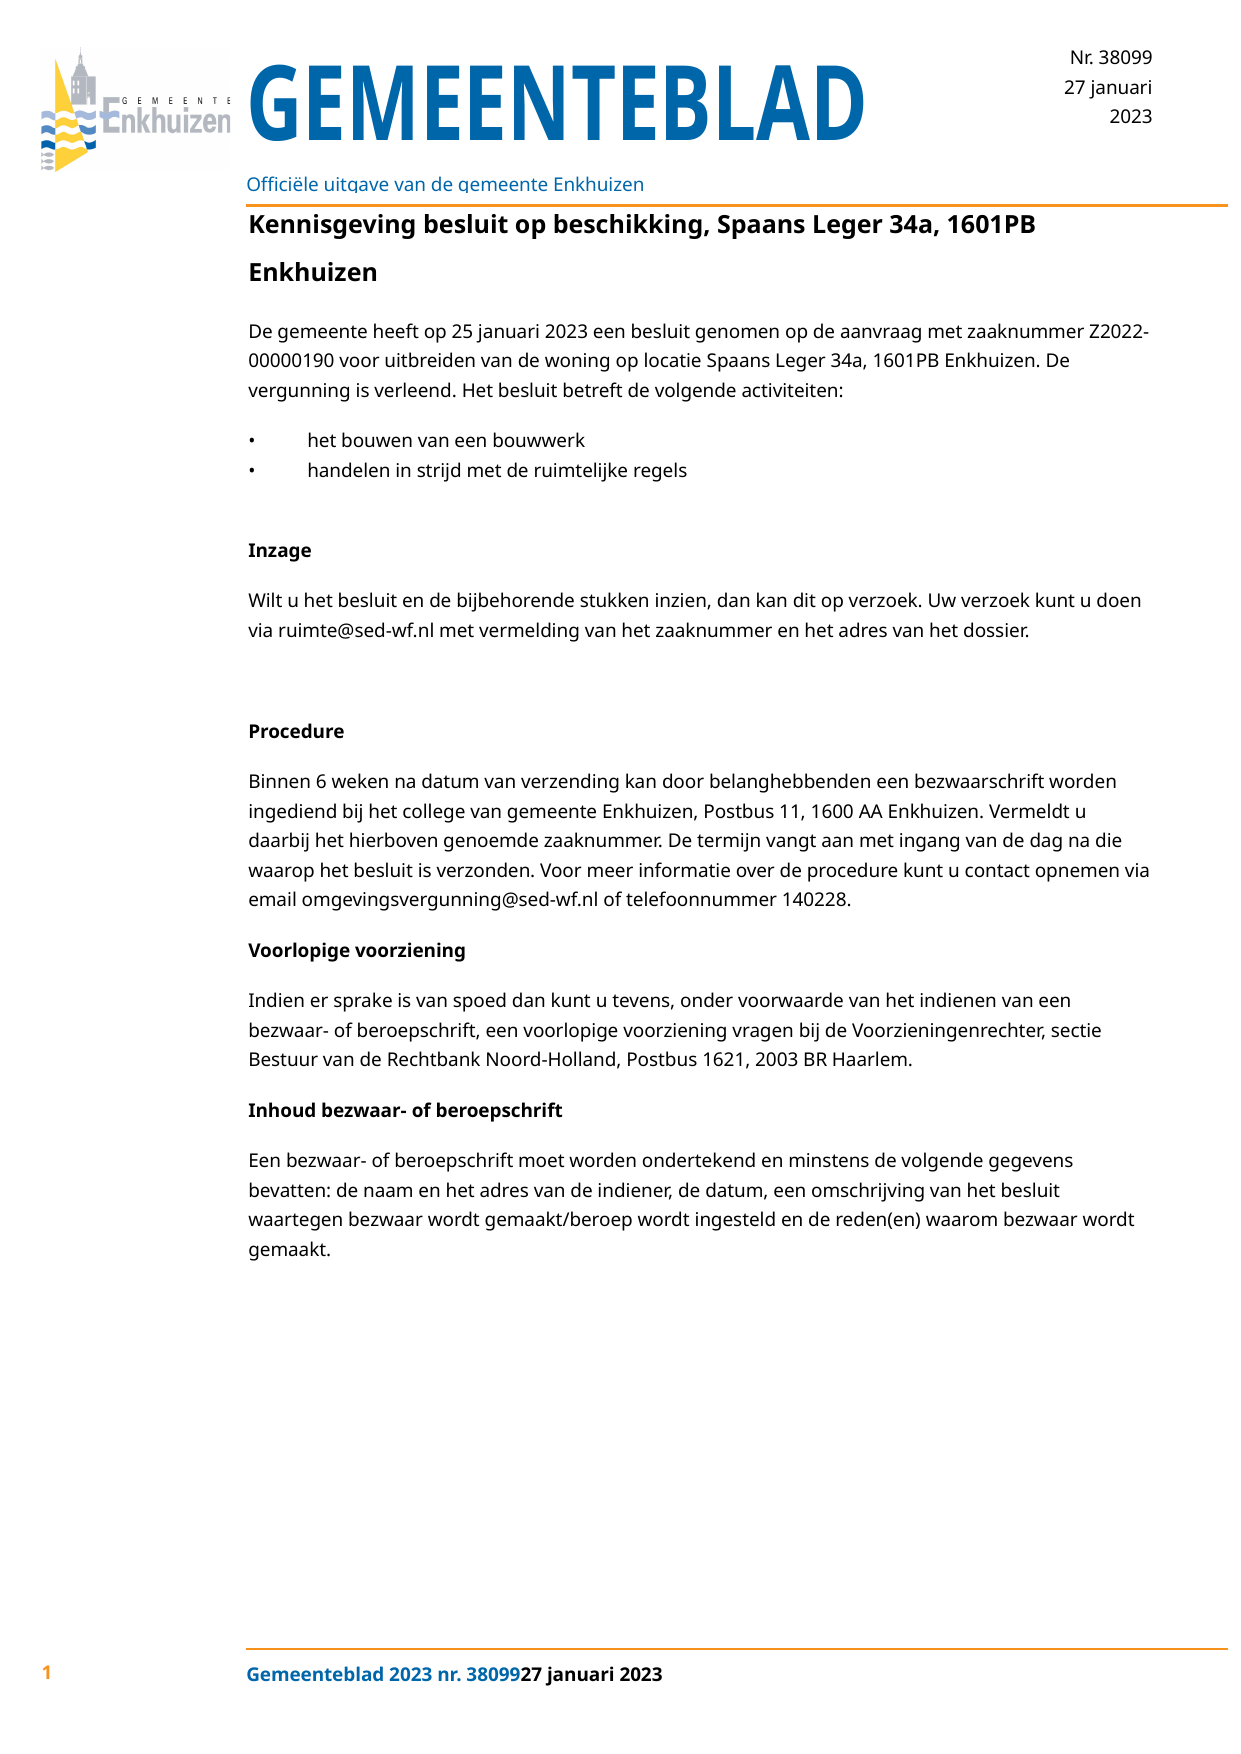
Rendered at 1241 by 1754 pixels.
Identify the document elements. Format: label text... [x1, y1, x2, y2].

text Een bezwaar- of beroepschrift moet worden ondertekend en minstens de volgende gegevens bevatten: de naam en het adres van de indiener, de datum, een omschrijving van het besluit waartegen bezwaar wordt gemaakt/beroep wordt ingesteld en de reden(en) waarom bezwaar wordt gemaakt. [248, 1147, 1152, 1262]
text Voorlopige voorziening [248, 937, 1152, 963]
text Indien er sprake is van spoed dan kunt u tevens, onder voorwaarde van het indienen van een bezwaar- of beroepschrift, een voorlopige voorziening vragen bij de Voorzieningenrechter, sectie Bestuur van de Rechtbank Noord-Holland, Postbus 1621, 2003 BR Haarlem. [248, 987, 1152, 1072]
text Inzage [248, 537, 1152, 563]
text Inhoud bezwaar- of beroepschrift [248, 1097, 1152, 1123]
list het bouwen van een bouwwerk [248, 427, 1152, 453]
list handelen in strijd met de ruimtelijke regels [248, 457, 1152, 483]
text Wilt u het besluit en de bijbehorende stukken inzien, dan kan dit op verzoek. Uw verzoek kunt u doen via ruimte@sed-wf.nl met vermelding van het zaaknummer en het adres van het dossier. [248, 587, 1152, 643]
text Binnen 6 weken na datum van verzending kan door belanghebbenden een bezwaarschrift worden ingediend bij het college van gemeente Enkhuizen, Postbus 11, 1600 AA Enkhuizen. Vermeldt u daarbij het hierboven genoemde zaaknummer. De termijn vangt aan met ingang van de dag na die waarop het besluit is verzonden. Voor meer informatie over de procedure kunt u contact opnemen via email omgevingsvergunning@sed-wf.nl of telefoonnummer 140228. [248, 768, 1152, 912]
text Procedure [248, 718, 1152, 744]
text De gemeente heeft op 25 januari 2023 een besluit genomen op de aanvraag met zaaknummer Z2022-00000190 voor uitbreiden van de woning op locatie Spaans Leger 34a, 1601PB Enkhuizen. De vergunning is verleend. Het besluit betreft de volgende activiteiten: [248, 318, 1152, 403]
picture [41, 47, 231, 172]
text Kennisgeving besluit op beschikking, Spaans Leger 34a, 1601PB Enkhuizen [248, 207, 1152, 288]
